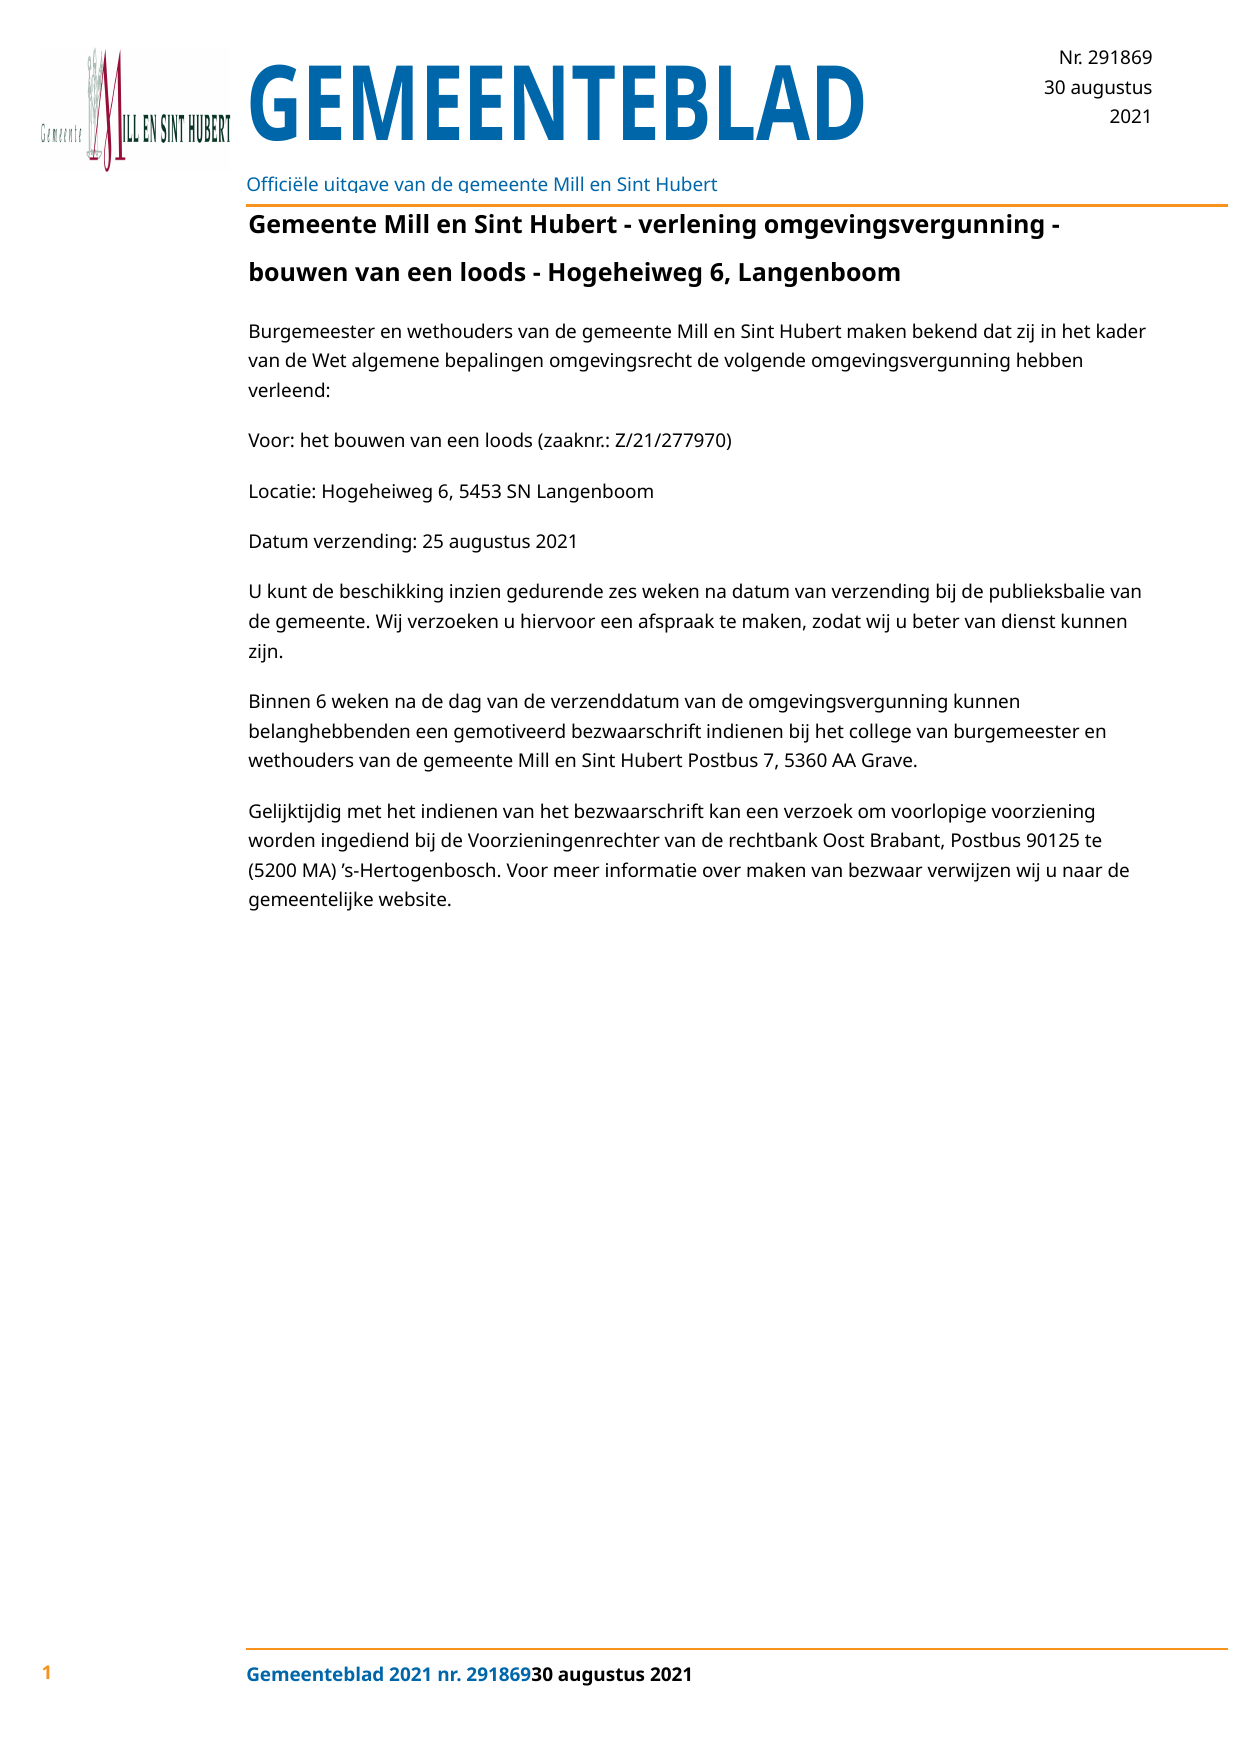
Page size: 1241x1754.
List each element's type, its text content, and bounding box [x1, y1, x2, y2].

text Locatie: Hogeheiweg 6, 5453 SN Langenboom [248, 478, 1152, 504]
picture [41, 47, 231, 172]
text Gelijktijdig met het indienen van het bezwaarschrift kan een verzoek om voorlopige voorziening worden ingediend bij de Voorzieningenrechter van de rechtbank Oost Brabant, Postbus 90125 te (5200 MA) ’s-Hertogenbosch. Voor meer informatie over maken van bezwaar verwijzen wij u naar de gemeentelijke website. [248, 798, 1152, 912]
text Binnen 6 weken na de dag van de verzenddatum van de omgevingsvergunning kunnen belanghebbenden een gemotiveerd bezwaarschrift indienen bij het college van burgemeester en wethouders van de gemeente Mill en Sint Hubert Postbus 7, 5360 AA Grave. [248, 688, 1152, 773]
text Burgemeester en wethouders van de gemeente Mill en Sint Hubert maken bekend dat zij in het kader van de Wet algemene bepalingen omgevingsrecht de volgende omgevingsvergunning hebben verleend: [248, 318, 1152, 403]
text U kunt de beschikking inzien gedurende zes weken na datum van verzending bij de publieksbalie van de gemeente. Wij verzoeken u hiervoor een afspraak te maken, zodat wij u beter van dienst kunnen zijn. [248, 579, 1152, 664]
text Gemeente Mill en Sint Hubert - verlening omgevingsvergunning - bouwen van een loods - Hogeheiweg 6, Langenboom [248, 207, 1152, 288]
text Datum verzending: 25 augustus 2021 [248, 528, 1152, 554]
text Voor: het bouwen van een loods (zaaknr.: Z/21/277970) [248, 427, 1152, 453]
